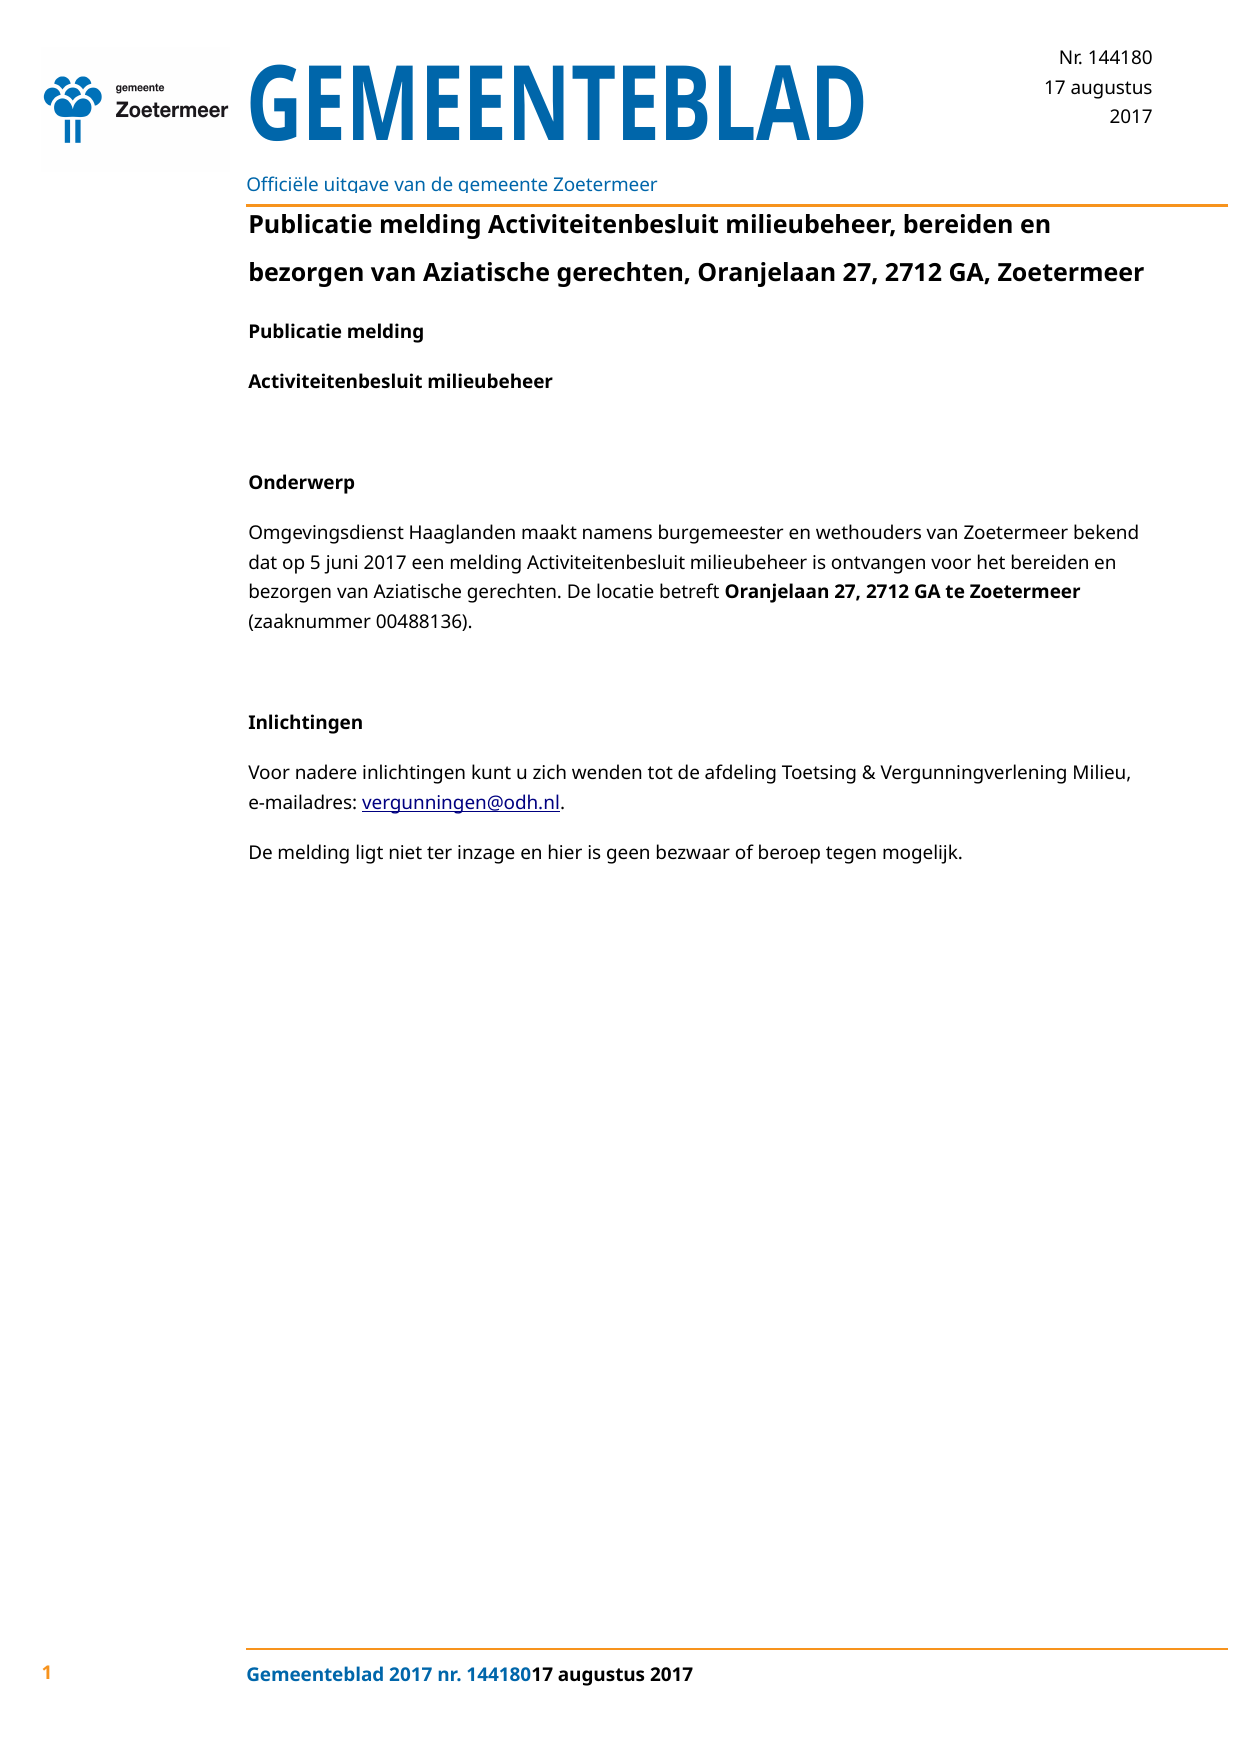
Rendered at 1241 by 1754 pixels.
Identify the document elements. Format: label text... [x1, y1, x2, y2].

text Activiteitenbesluit milieubeheer [248, 368, 1152, 394]
text Inlichtingen [248, 709, 1152, 735]
text Onderwerp [248, 469, 1152, 495]
picture [41, 47, 231, 172]
text De melding ligt niet ter inzage en hier is geen bezwaar of beroep tegen mogelijk. [248, 839, 1152, 865]
text Publicatie melding [248, 318, 1152, 344]
text Publicatie melding Activiteitenbesluit milieubeheer, bereiden en bezorgen van Aziatische gerechten, Oranjelaan 27, 2712 GA, Zoetermeer [248, 207, 1152, 288]
text Omgevingsdienst Haaglanden maakt namens burgemeester en wethouders van Zoetermeer bekend dat op 5 juni 2017 een melding Activiteitenbesluit milieubeheer is ontvangen voor het bereiden en bezorgen van Aziatische gerechten. De locatie betreft Oranjelaan 27, 2712 GA te Zoetermeer (zaaknummer 00488136). [248, 519, 1152, 634]
text Voor nadere inlichtingen kunt u zich wenden tot de afdeling Toetsing & Vergunningverlening Milieu, e-mailadres: vergunningen@odh.nl. [248, 759, 1152, 815]
